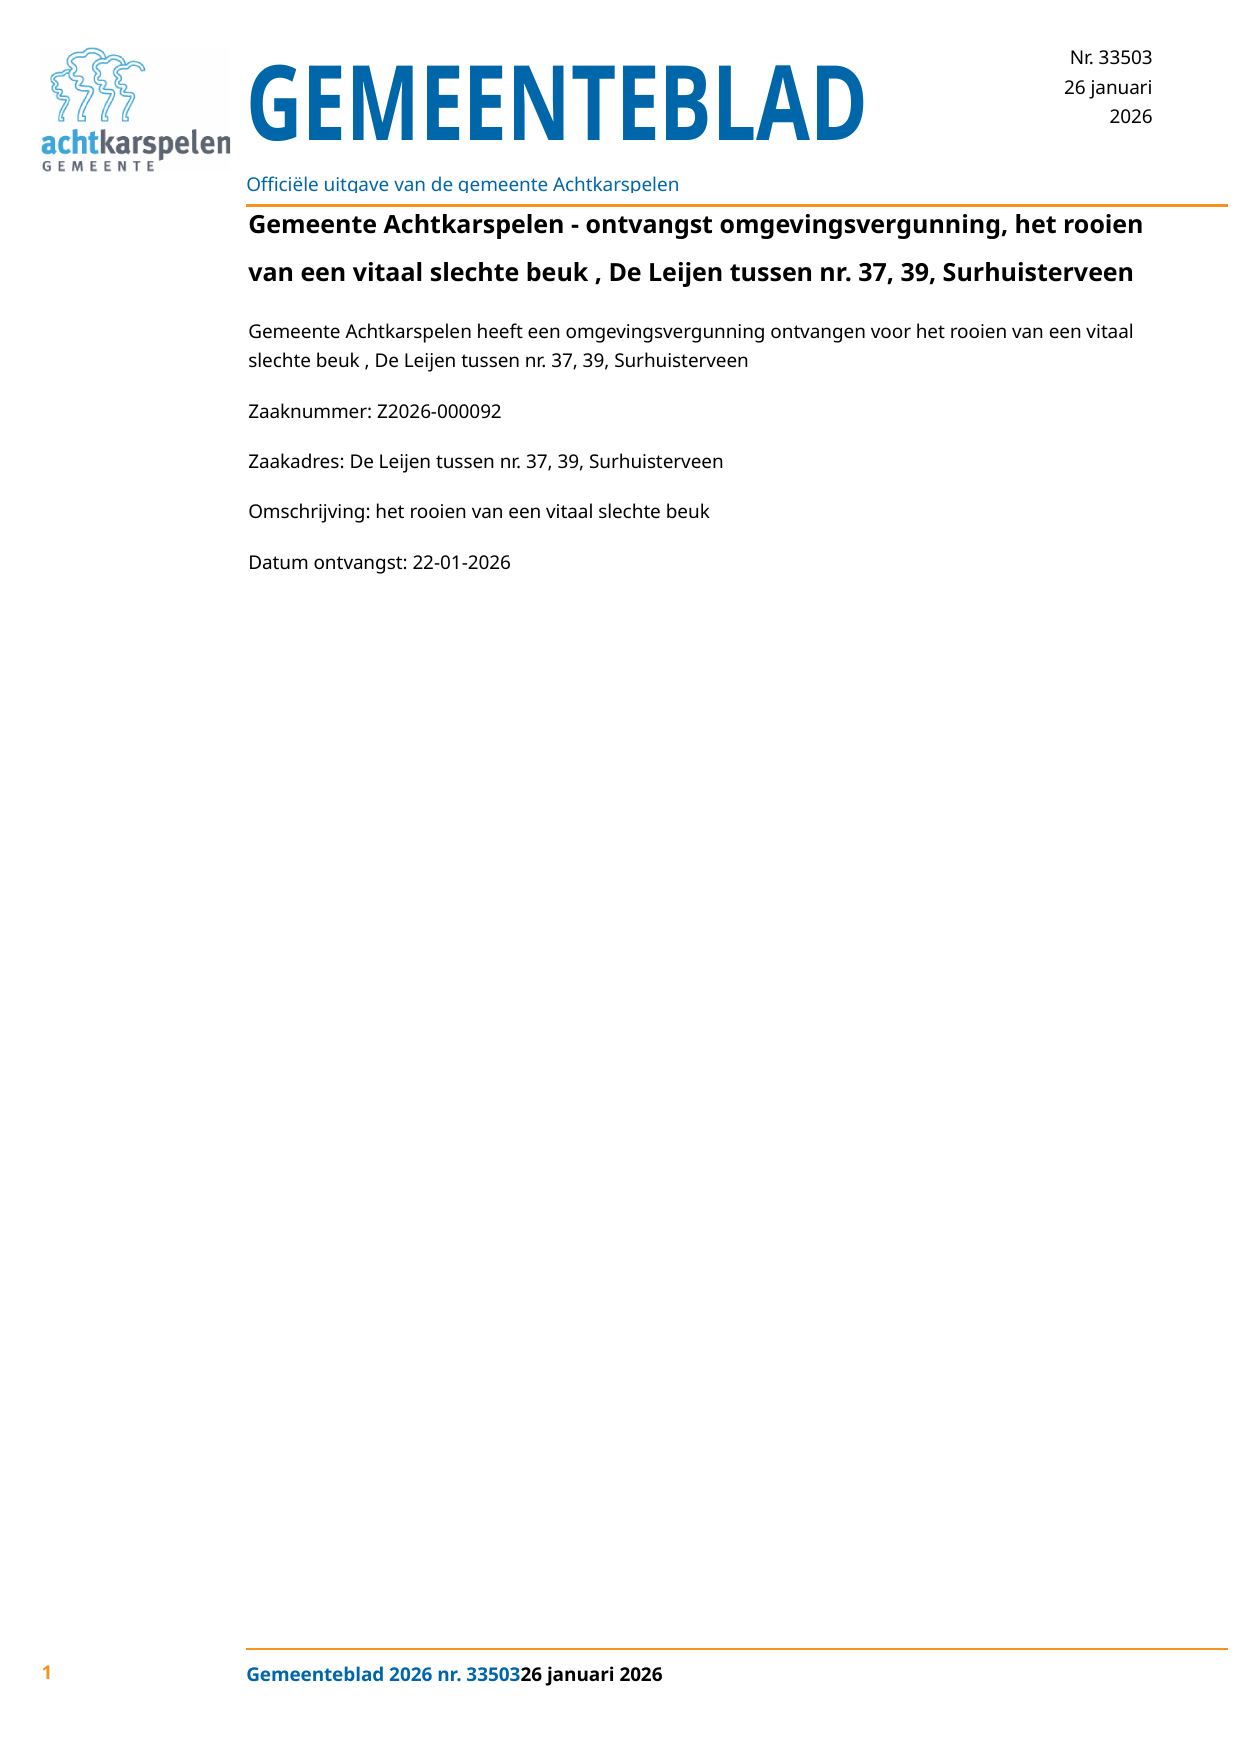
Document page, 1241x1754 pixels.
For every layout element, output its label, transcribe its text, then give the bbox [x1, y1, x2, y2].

picture [41, 47, 231, 172]
text Datum ontvangst: 22-01-2026 [248, 549, 1152, 575]
text Zaaknummer: Z2026-000092 [248, 398, 1152, 424]
text Gemeente Achtkarspelen heeft een omgevingsvergunning ontvangen voor het rooien van een vitaal slechte beuk , De Leijen tussen nr. 37, 39, Surhuisterveen [248, 318, 1152, 373]
text Omschrijving: het rooien van een vitaal slechte beuk [248, 499, 1152, 524]
text Gemeente Achtkarspelen - ontvangst omgevingsvergunning, het rooien van een vitaal slechte beuk , De Leijen tussen nr. 37, 39, Surhuisterveen [248, 207, 1152, 288]
text Zaakadres: De Leijen tussen nr. 37, 39, Surhuisterveen [248, 448, 1152, 474]
